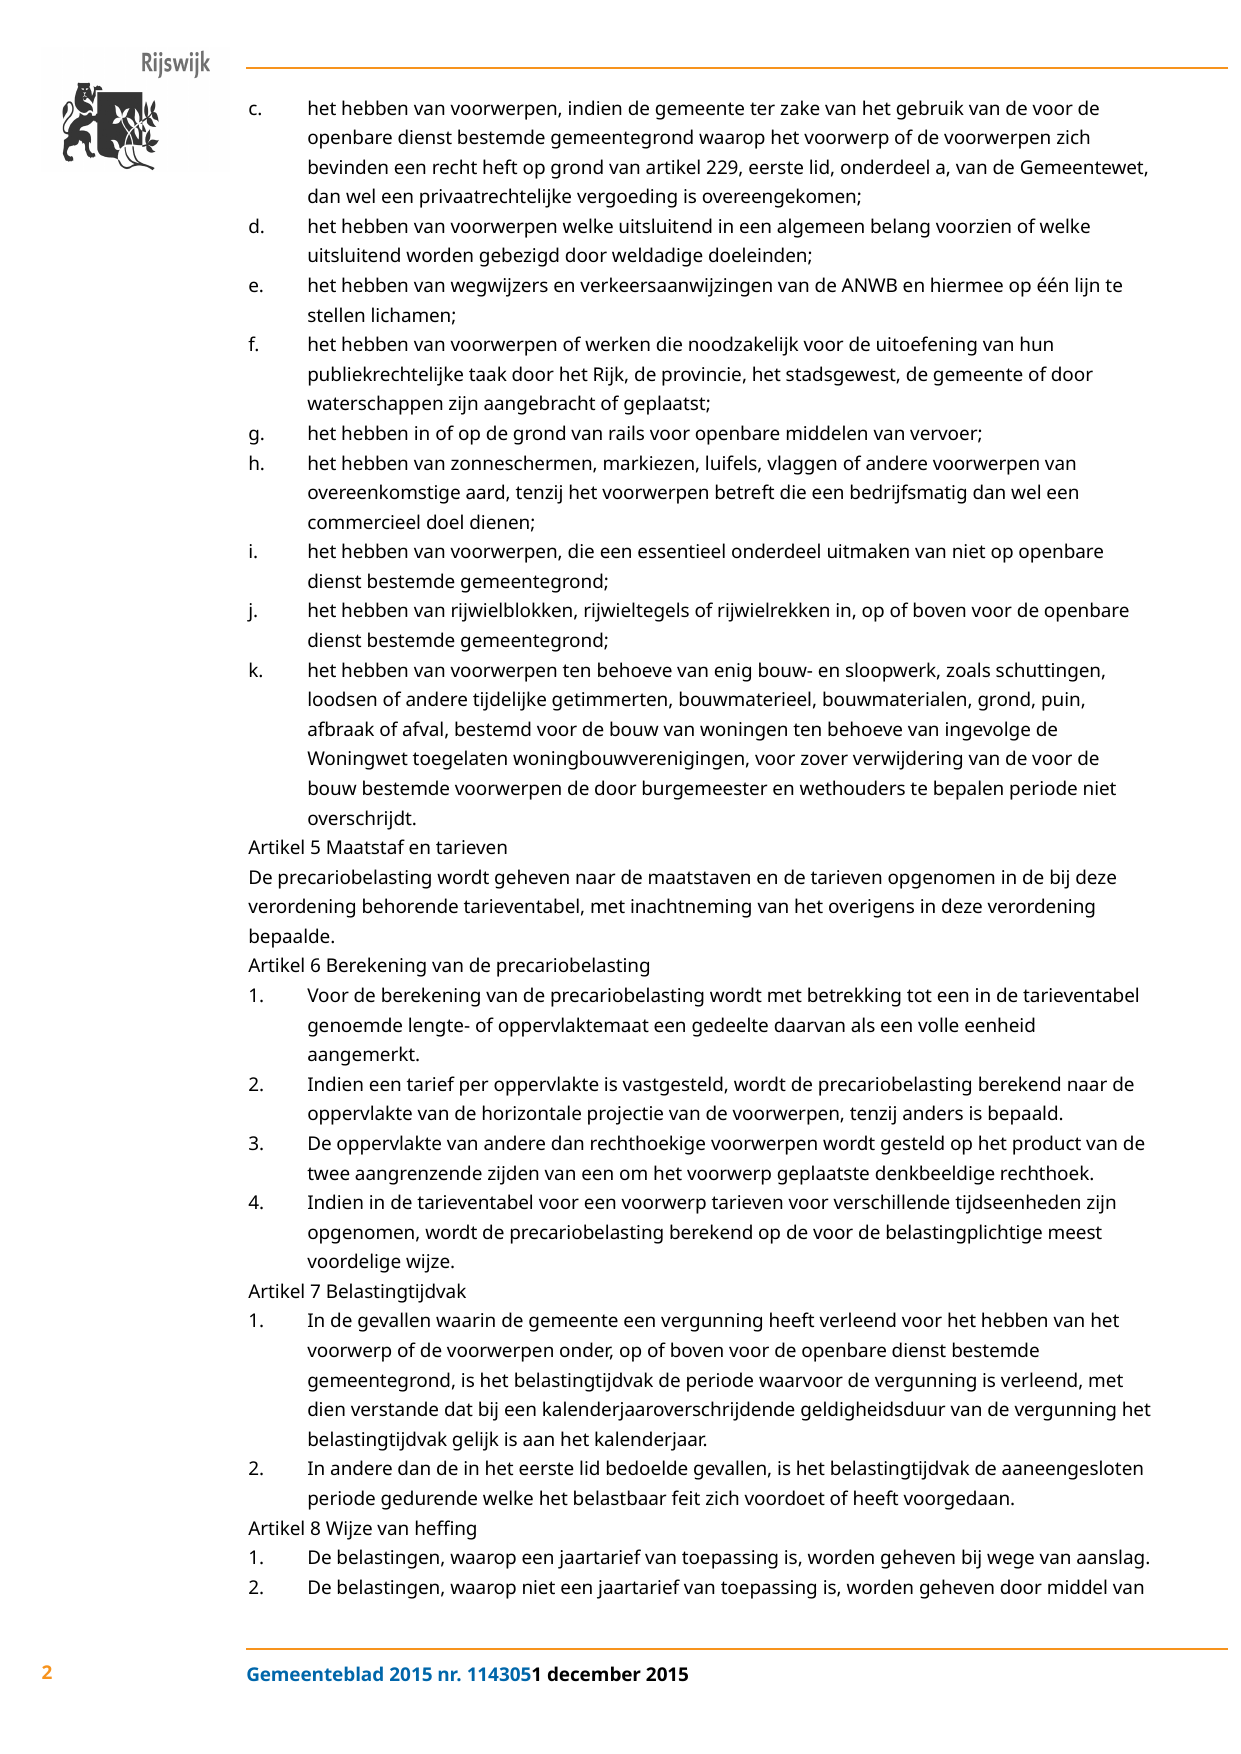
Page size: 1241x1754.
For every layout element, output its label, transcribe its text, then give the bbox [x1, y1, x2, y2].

list het hebben van voorwerpen ten behoeve van enig bouw- en sloopwerk, zoals schuttingen, loodsen of andere tijdelijke getimmerten, bouwmaterieel, bouwmaterialen, grond, puin, afbraak of afval, bestemd voor de bouw van woningen ten behoeve van ingevolge de Woningwet toegelaten woningbouwverenigingen, voor zover verwijdering van de voor de bouw bestemde voorwerpen de door burgemeester en wethouders te bepalen periode niet overschrijdt. [248, 657, 1152, 831]
list Indien in de tarieventabel voor een voorwerp tarieven voor verschillende tijdseenheden zijn opgenomen, wordt de precariobelasting berekend op de voor de belastingplichtige meest voordelige wijze. [248, 1189, 1152, 1274]
list Indien een tarief per oppervlakte is vastgesteld, wordt de precariobelasting berekend naar de oppervlakte van de horizontale projectie van de voorwerpen, tenzij anders is bepaald. [248, 1071, 1152, 1126]
list het hebben van zonneschermen, markiezen, luifels, vlaggen of andere voorwerpen van overeenkomstige aard, tenzij het voorwerpen betreft die een bedrijfsmatig dan wel een commercieel doel dienen; [248, 450, 1152, 535]
list het hebben van voorwerpen, indien de gemeente ter zake van het gebruik van de voor de openbare dienst bestemde gemeentegrond waarop het voorwerp of de voorwerpen zich bevinden een recht heft op grond van artikel 229, eerste lid, onderdeel a, van de Gemeentewet, dan wel een privaatrechtelijke vergoeding is overeengekomen; [248, 95, 1152, 209]
list het hebben van wegwijzers en verkeersaanwijzingen van de ANWB en hiermee op één lijn te stellen lichamen; [248, 272, 1152, 328]
text De precariobelasting wordt geheven naar de maatstaven en de tarieven opgenomen in de bij deze verordening behorende tarieventabel, met inachtneming van het overigens in deze verordening bepaalde. [248, 864, 1152, 949]
list het hebben van voorwerpen of werken die noodzakelijk voor de uitoefening van hun publiekrechtelijke taak door het Rijk, de provincie, het stadsgewest, de gemeente of door waterschappen zijn aangebracht of geplaatst; [248, 331, 1152, 416]
picture [41, 47, 231, 172]
list In de gevallen waarin de gemeente een vergunning heeft verleend voor het hebben van het voorwerp of de voorwerpen onder, op of boven voor de openbare dienst bestemde gemeentegrond, is het belastingtijdvak de periode waarvoor de vergunning is verleend, met dien verstande dat bij een kalenderjaaroverschrijdende geldigheidsduur van de vergunning het belastingtijdvak gelijk is aan het kalenderjaar. [248, 1308, 1152, 1452]
list het hebben in of op de grond van rails voor openbare middelen van vervoer; [248, 420, 1152, 446]
list het hebben van rijwielblokken, rijwieltegels of rijwielrekken in, op of boven voor de openbare dienst bestemde gemeentegrond; [248, 598, 1152, 653]
text Artikel 6 Berekening van de precariobelasting [248, 953, 1152, 978]
list In andere dan de in het eerste lid bedoelde gevallen, is het belastingtijdvak de aaneengesloten periode gedurende welke het belastbaar feit zich voordoet of heeft voorgedaan. [248, 1456, 1152, 1511]
list Voor de berekening van de precariobelasting wordt met betrekking tot een in de tarieventabel genoemde lengte- of oppervlaktemaat een gedeelte daarvan als een volle eenheid aangemerkt. [248, 982, 1152, 1067]
list het hebben van voorwerpen welke uitsluitend in een algemeen belang voorzien of welke uitsluitend worden gebezigd door weldadige doeleinden; [248, 213, 1152, 268]
text Artikel 5 Maatstaf en tarieven [248, 834, 1152, 860]
list De oppervlakte van andere dan rechthoekige voorwerpen wordt gesteld op het product van de twee aangrenzende zijden van een om het voorwerp geplaatste denkbeeldige rechthoek. [248, 1130, 1152, 1186]
list De belastingen, waarop een jaartarief van toepassing is, worden geheven bij wege van aanslag. [248, 1544, 1152, 1570]
text Artikel 7 Belastingtijdvak [248, 1278, 1152, 1304]
list het hebben van voorwerpen, die een essentieel onderdeel uitmaken van niet op openbare dienst bestemde gemeentegrond; [248, 538, 1152, 594]
list De belastingen, waarop niet een jaartarief van toepassing is, worden geheven door middel van [248, 1574, 1152, 1600]
text Artikel 8 Wijze van heffing [248, 1515, 1152, 1541]
